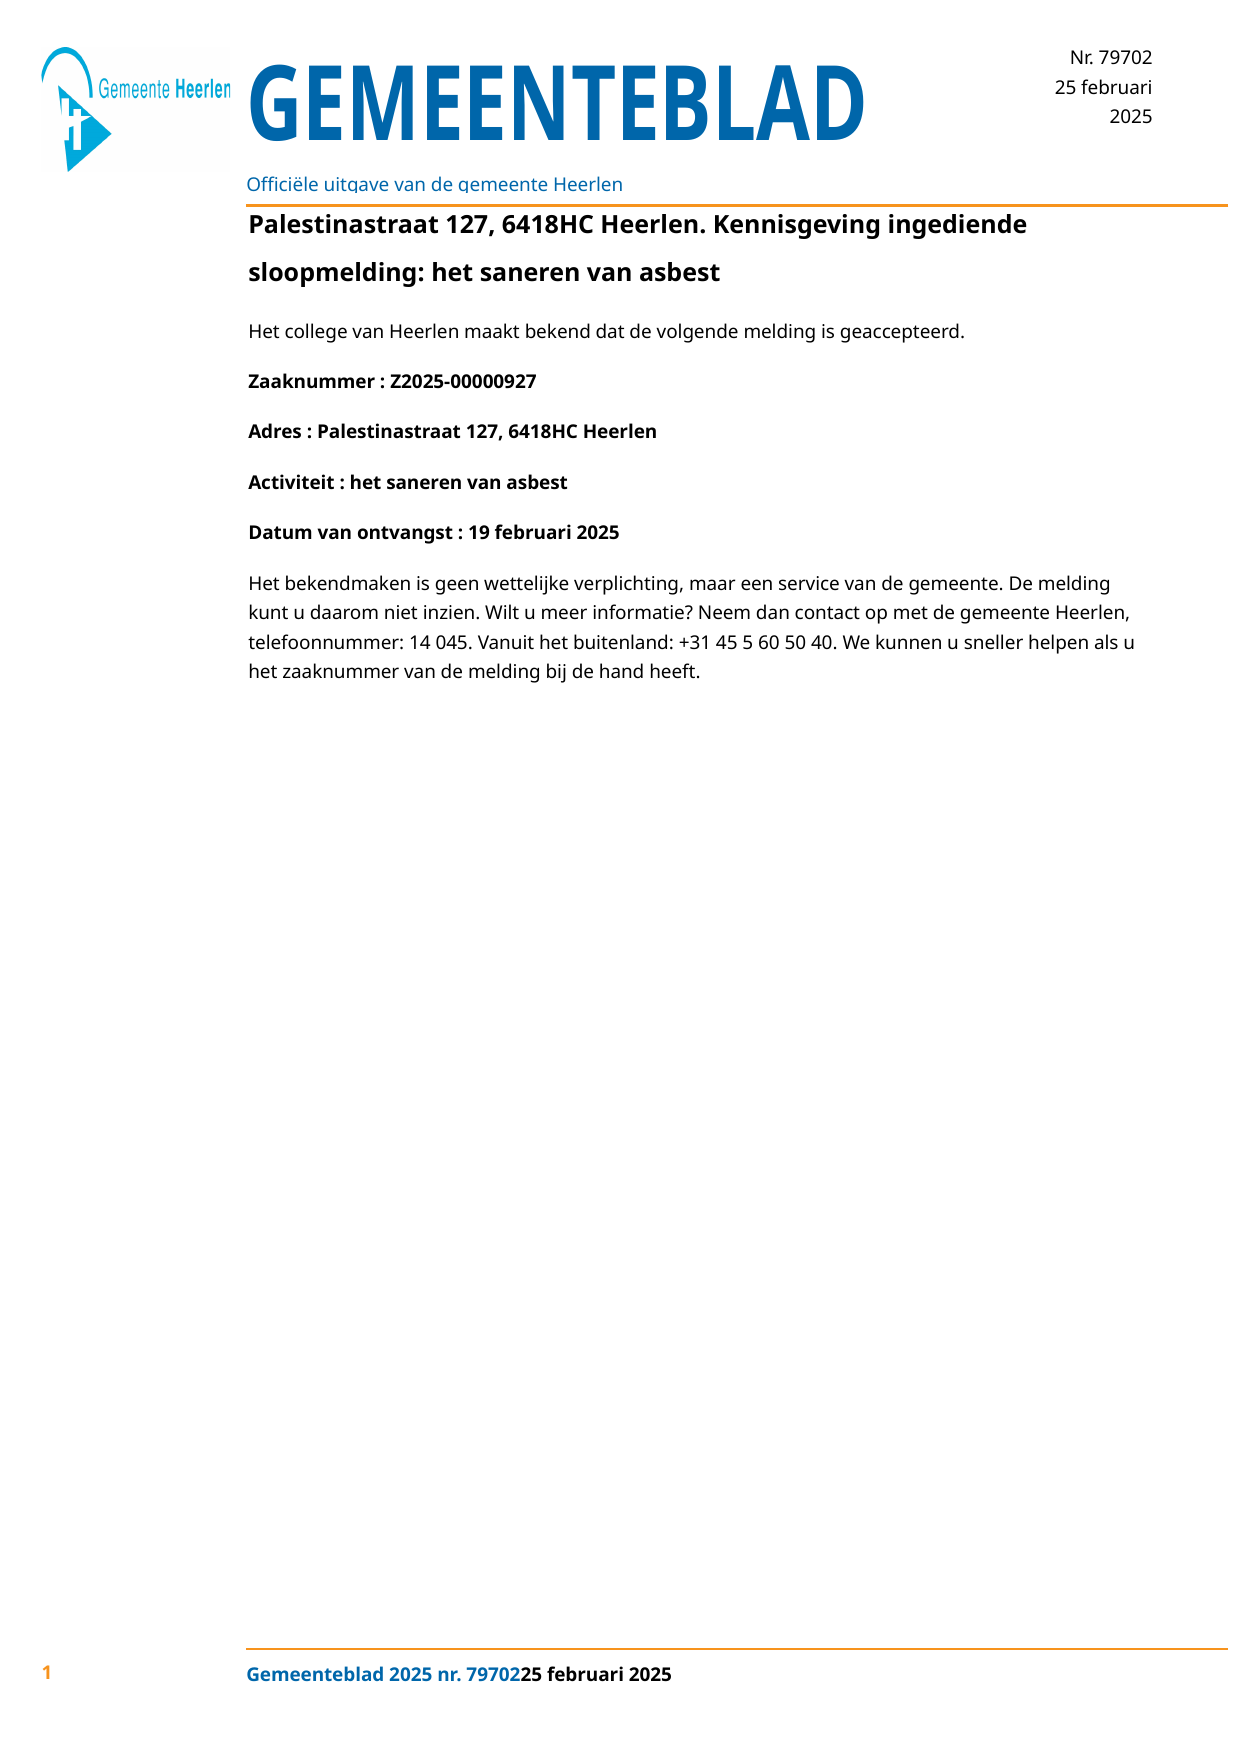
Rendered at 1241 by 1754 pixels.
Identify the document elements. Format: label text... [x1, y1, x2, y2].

text Activiteit : het saneren van asbest [248, 469, 1152, 495]
text Zaaknummer : Z2025-00000927 [248, 368, 1152, 394]
picture [41, 47, 59, 70]
text Datum van ontvangst : 19 februari 2025 [248, 519, 1152, 545]
text Adres : Palestinastraat 127, 6418HC Heerlen [248, 419, 1152, 444]
picture [41, 47, 231, 172]
text Palestinastraat 127, 6418HC Heerlen. Kennisgeving ingediende sloopmelding: het saneren van asbest [248, 207, 1152, 288]
text Het bekendmaken is geen wettelijke verplichting, maar een service van de gemeente. De melding kunt u daarom niet inzien. Wilt u meer informatie? Neem dan contact op met de gemeente Heerlen, telefoonnummer: 14 045. Vanuit het buitenland: +31 45 5 60 50 40. We kunnen u sneller helpen als u het zaaknummer van de melding bij de hand heeft. [248, 570, 1152, 684]
text Het college van Heerlen maakt bekend dat de volgende melding is geaccepteerd. [248, 318, 1152, 344]
